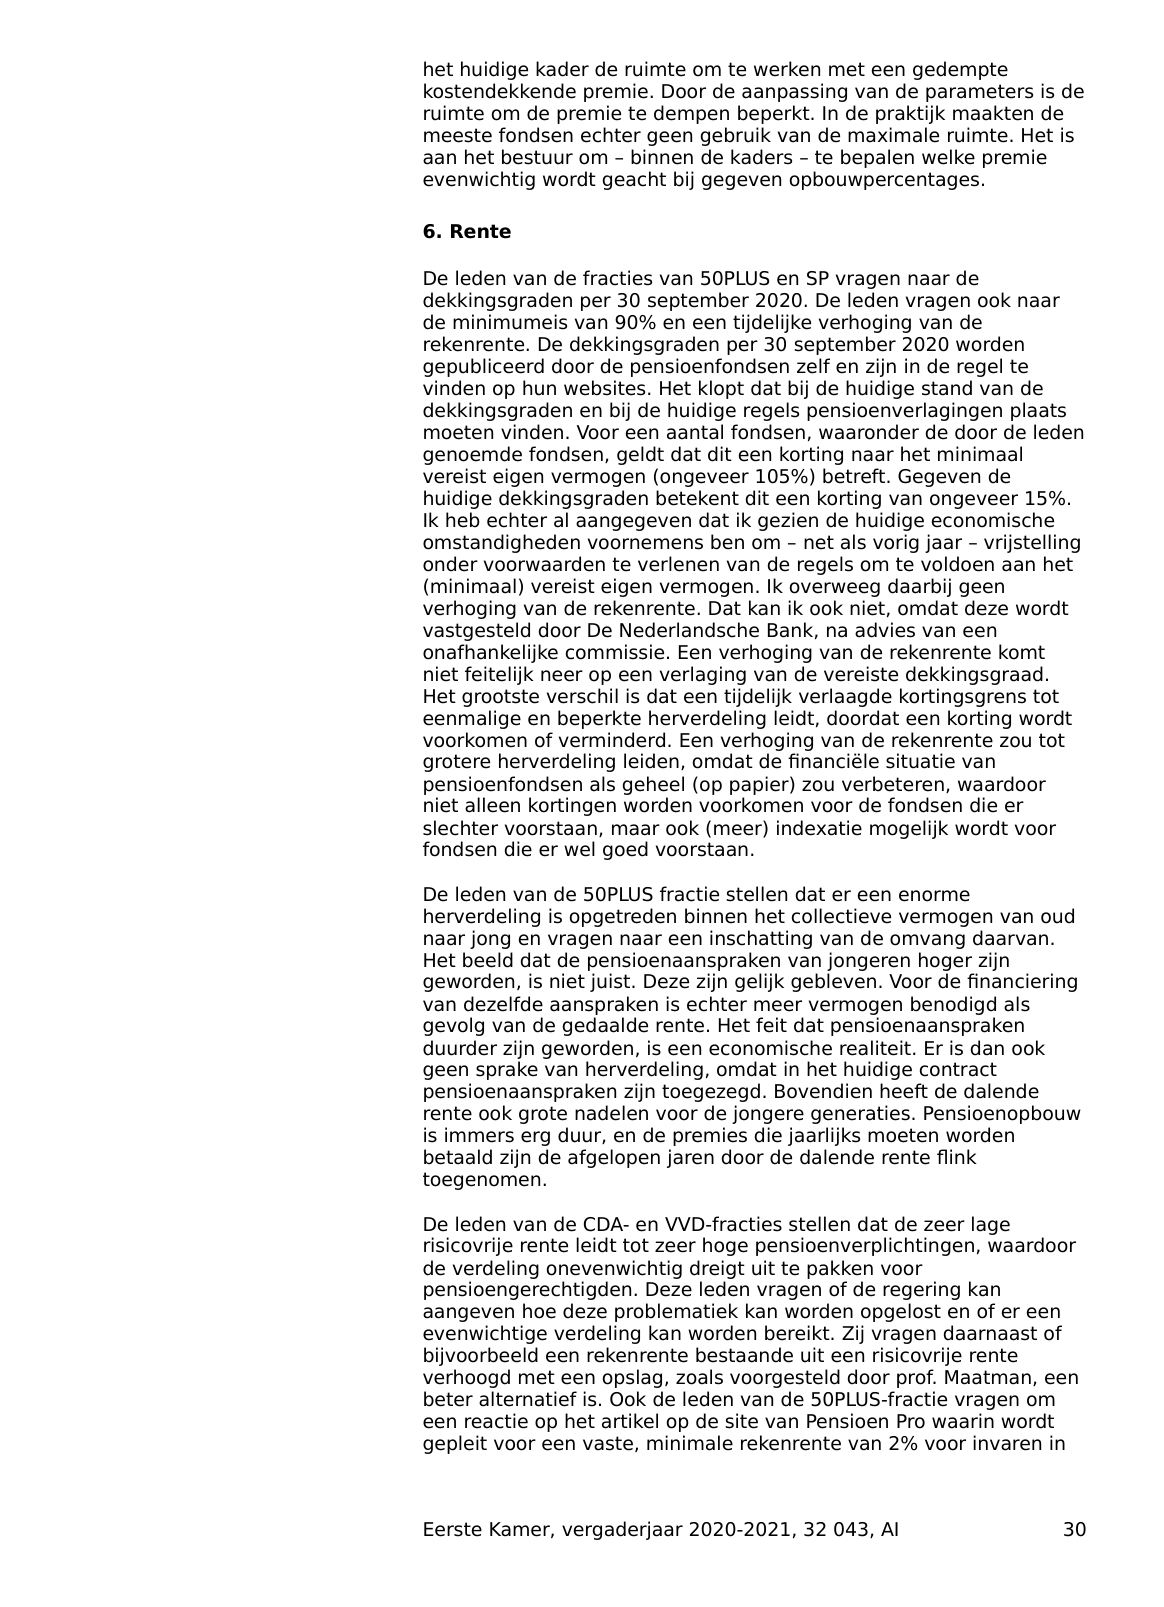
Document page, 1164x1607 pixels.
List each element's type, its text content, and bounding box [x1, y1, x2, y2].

subtitle 6. Rente [422, 221, 1087, 243]
text De leden van de fracties van 50PLUS en SP vragen naar de dekkingsgraden per 30 september 2020. De leden vragen ook naar de minimumeis van 90% en een tijdelijke verhoging van de rekenrente. De dekkingsgraden per 30 september 2020 worden gepubliceerd door de pensioenfondsen zelf en zijn in de regel te vinden op hun websites. Het klopt dat bij de huidige stand van de dekkingsgraden en bij de huidige regels pensioenverlagingen plaats moeten vinden. Voor een aantal fondsen, waaronder de door de leden genoemde fondsen, geldt dat dit een korting naar het minimaal vereist eigen vermogen (ongeveer 105%) betreft. Gegeven de huidige dekkingsgraden betekent dit een korting van ongeveer 15%. Ik heb echter al aangegeven dat ik gezien de huidige economische omstandigheden voornemens ben om – net als vorig jaar – vrijstelling onder voorwaarden te verlenen van de regels om te voldoen aan het (minimaal) vereist eigen vermogen. Ik overweeg daarbij geen verhoging van de rekenrente. Dat kan ik ook niet, omdat deze wordt vastgesteld door De Nederlandsche Bank, na advies van een onafhankelijke commissie. Een verhoging van de rekenrente komt niet feitelijk neer op een verlaging van de vereiste dekkingsgraad. Het grootste verschil is dat een tijdelijk verlaagde kortingsgrens tot eenmalige en beperkte herverdeling leidt, doordat een korting wordt voorkomen of verminderd. Een verhoging van de rekenrente zou tot grotere herverdeling leiden, omdat de financiële situatie van pensioenfondsen als geheel (op papier) zou verbeteren, waardoor niet alleen kortingen worden voorkomen voor de fondsen die er slechter voorstaan, maar ook (meer) indexatie mogelijk wordt voor fondsen die er wel goed voorstaan. [422, 268, 1087, 861]
text De leden van de CDA- en VVD-fracties stellen dat de zeer lage risicovrije rente leidt tot zeer hoge pensioenverplichtingen, waardoor de verdeling onevenwichtig dreigt uit te pakken voor pensioengerechtigden. Deze leden vragen of de regering kan aangeven hoe deze problematiek kan worden opgelost en of er een evenwichtige verdeling kan worden bereikt. Zij vragen daarnaast of bijvoorbeeld een rekenrente bestaande uit een risicovrije rente verhoogd met een opslag, zoals voorgesteld door prof. Maatman, een beter alternatief is. Ook de leden van de 50PLUS-fractie vragen om een reactie op het artikel op de site van Pensioen Pro waarin wordt gepleit voor een vaste, minimale rekenrente van 2% voor invaren in [422, 1213, 1087, 1455]
text De leden van de 50PLUS fractie stellen dat er een enorme herverdeling is opgetreden binnen het collectieve vermogen van oud naar jong en vragen naar een inschatting van de omvang daarvan. Het beeld dat de pensioenaanspraken van jongeren hoger zijn geworden, is niet juist. Deze zijn gelijk gebleven. Voor de financiering van dezelfde aanspraken is echter meer vermogen benodigd als gevolg van de gedaalde rente. Het feit dat pensioenaanspraken duurder zijn geworden, is een economische realiteit. Er is dan ook geen sprake van herverdeling, omdat in het huidige contract pensioenaanspraken zijn toegezegd. Bovendien heeft de dalende rente ook grote nadelen voor de jongere generaties. Pensioenopbouw is immers erg duur, en de premies die jaarlijks moeten worden betaald zijn de afgelopen jaren door de dalende rente flink toegenomen. [422, 883, 1087, 1191]
text het huidige kader de ruimte om te werken met een gedempte kostendekkende premie. Door de aanpassing van de parameters is de ruimte om de premie te dempen beperkt. In de praktijk maakten de meeste fondsen echter geen gebruik van de maximale ruimte. Het is aan het bestuur om – binnen de kaders – te bepalen welke premie evenwichtig wordt geacht bij gegeven opbouwpercentages. [422, 59, 1087, 191]
